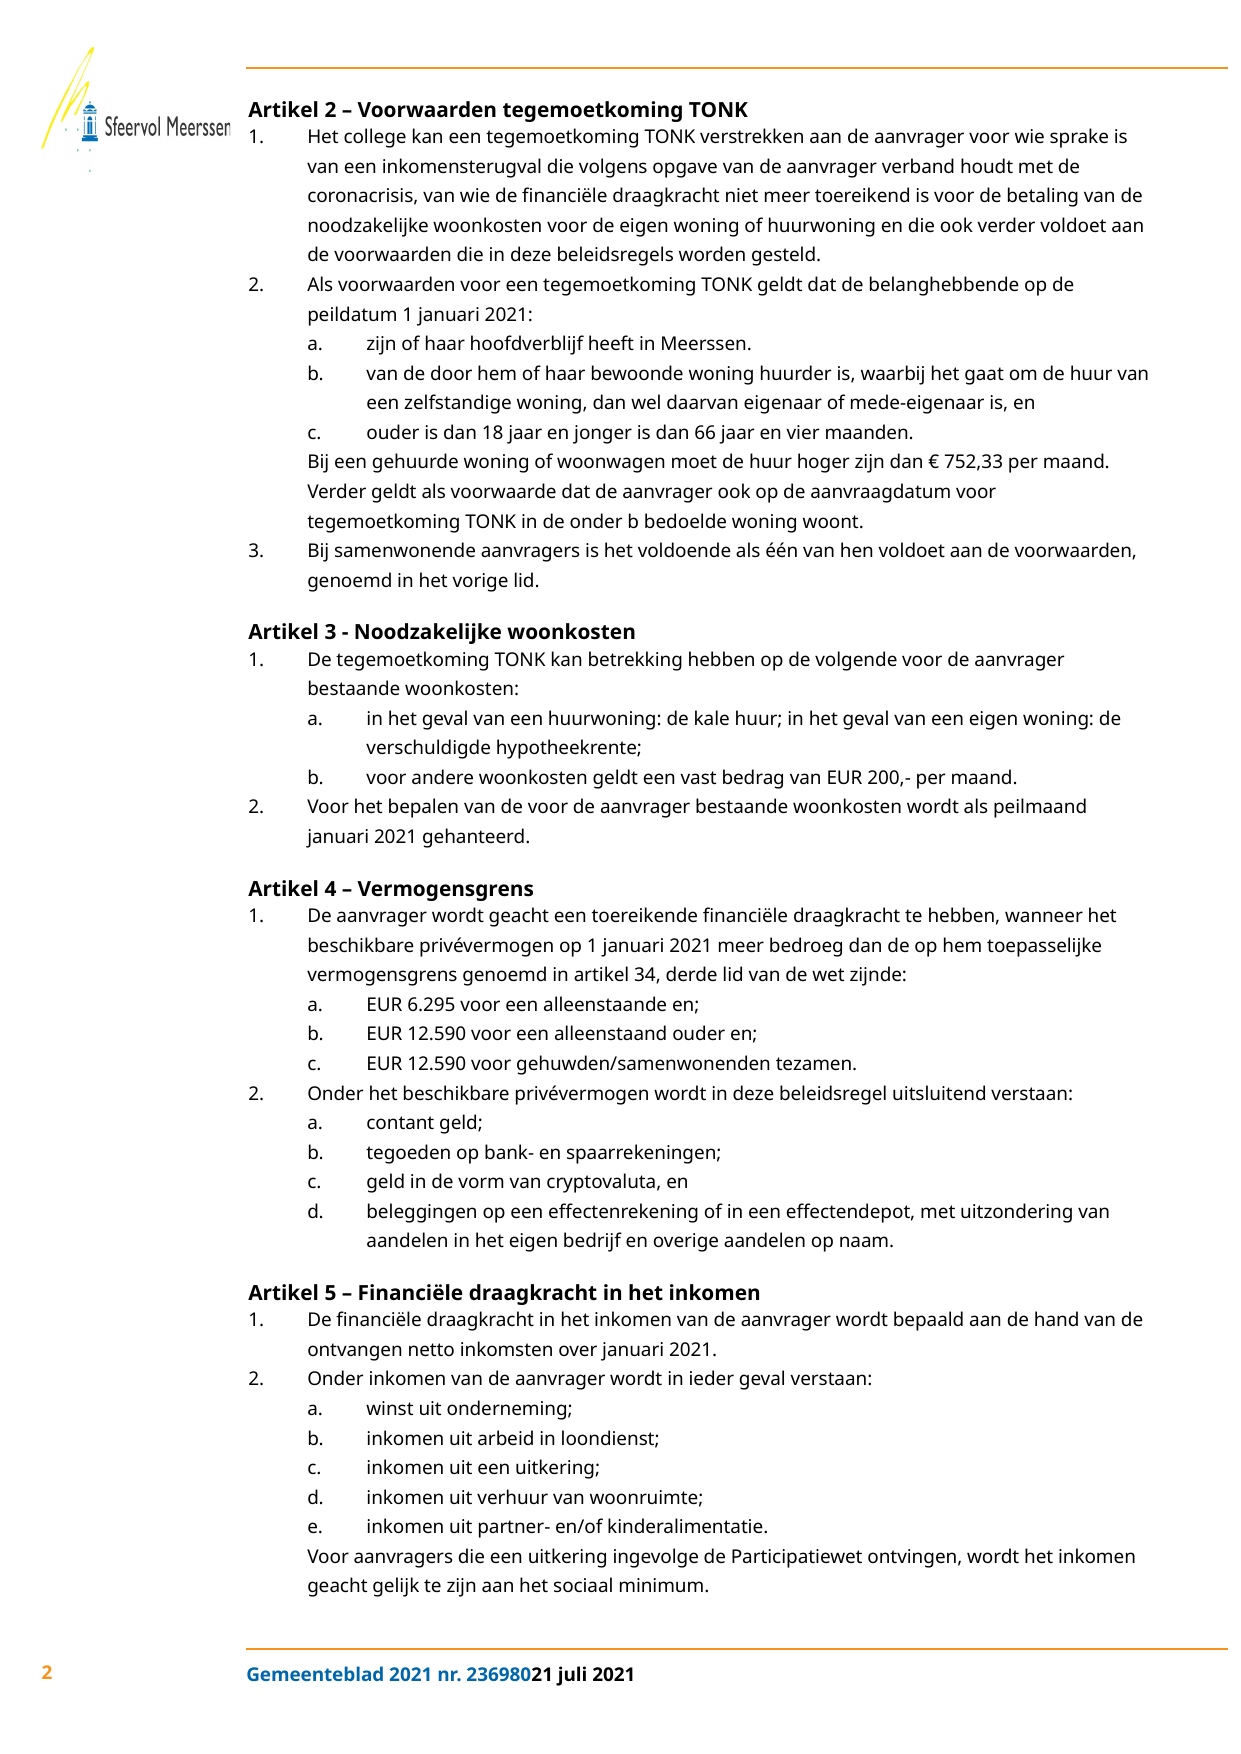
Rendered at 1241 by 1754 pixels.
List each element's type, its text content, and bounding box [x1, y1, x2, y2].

list van de door hem of haar bewoonde woning huurder is, waarbij het gaat om de huur van een zelfstandige woning, dan wel daarvan eigenaar of mede-eigenaar is, en [307, 360, 1152, 415]
list zijn of haar hoofdverblijf heeft in Meerssen. [307, 330, 1152, 356]
list Bij samenwonende aanvragers is het voldoende als één van hen voldoet aan de voorwaarden, genoemd in het vorige lid. [248, 537, 1152, 593]
list Als voorwaarden voor een tegemoetkoming TONK geldt dat de belanghebbende op de peildatum 1 januari 2021: [248, 271, 1152, 326]
list geld in de vorm van cryptovaluta, en [307, 1168, 1152, 1194]
list Bij een gehuurde woning of woonwagen moet de huur hoger zijn dan € 752,33 per maand. [248, 449, 1152, 474]
list voor andere woonkosten geldt een vast bedrag van EUR 200,- per maand. [307, 764, 1152, 790]
list EUR 12.590 voor een alleenstaand ouder en; [307, 1021, 1152, 1046]
list contant geld; [307, 1109, 1152, 1135]
picture [41, 47, 231, 172]
list Verder geldt als voorwaarde dat de aanvrager ook op de aanvraagdatum voor tegemoetkoming TONK in de onder b bedoelde woning woont. [248, 478, 1152, 533]
list Voor het bepalen van de voor de aanvrager bestaande woonkosten wordt als peilmaand januari 2021 gehanteerd. [248, 794, 1152, 849]
list EUR 6.295 voor een alleenstaande en; [307, 991, 1152, 1017]
list inkomen uit arbeid in loondienst; [307, 1425, 1152, 1451]
list in het geval van een huurwoning: de kale huur; in het geval van een eigen woning: de verschuldigde hypotheekrente; [307, 705, 1152, 760]
list Onder het beschikbare privévermogen wordt in deze beleidsregel uitsluitend verstaan: [248, 1080, 1152, 1105]
list Voor aanvragers die een uitkering ingevolge de Participatiewet ontvingen, wordt het inkomen geacht gelijk te zijn aan het sociaal minimum. [248, 1543, 1152, 1598]
list EUR 12.590 voor gehuwden/samenwonenden tezamen. [307, 1050, 1152, 1076]
list ouder is dan 18 jaar en jonger is dan 66 jaar en vier maanden. [307, 419, 1152, 445]
list De aanvrager wordt geacht een toereikende financiële draagkracht te hebben, wanneer het beschikbare privévermogen op 1 januari 2021 meer bedroeg dan de op hem toepasselijke vermogensgrens genoemd in artikel 34, derde lid van de wet zijnde: [248, 902, 1152, 987]
list Onder inkomen van de aanvrager wordt in ieder geval verstaan: [248, 1366, 1152, 1391]
text Artikel 5 – Financiële draagkracht in het inkomen [248, 1278, 1152, 1306]
text Artikel 3 - Noodzakelijke woonkosten [248, 617, 1152, 646]
list tegoeden op bank- en spaarrekeningen; [307, 1139, 1152, 1164]
list inkomen uit partner- en/of kinderalimentatie. [307, 1513, 1152, 1539]
text Artikel 2 – Voorwaarden tegemoetkoming TONK [248, 95, 1152, 123]
list inkomen uit verhuur van woonruimte; [307, 1484, 1152, 1510]
list inkomen uit een uitkering; [307, 1454, 1152, 1480]
list winst uit onderneming; [307, 1395, 1152, 1421]
list Het college kan een tegemoetkoming TONK verstrekken aan de aanvrager voor wie sprake is van een inkomensterugval die volgens opgave van de aanvrager verband houdt met de coronacrisis, van wie de financiële draagkracht niet meer toereikend is voor de betaling van de noodzakelijke woonkosten voor de eigen woning of huurwoning en die ook verder voldoet aan de voorwaarden die in deze beleidsregels worden gesteld. [248, 123, 1152, 267]
list De financiële draagkracht in het inkomen van de aanvrager wordt bepaald aan de hand van de ontvangen netto inkomsten over januari 2021. [248, 1306, 1152, 1362]
list De tegemoetkoming TONK kan betrekking hebben op de volgende voor de aanvrager bestaande woonkosten: [248, 646, 1152, 701]
list beleggingen op een effectenrekening of in een effectendepot, met uitzondering van aandelen in het eigen bedrijf en overige aandelen op naam. [307, 1198, 1152, 1253]
text Artikel 4 – Vermogensgrens [248, 874, 1152, 902]
